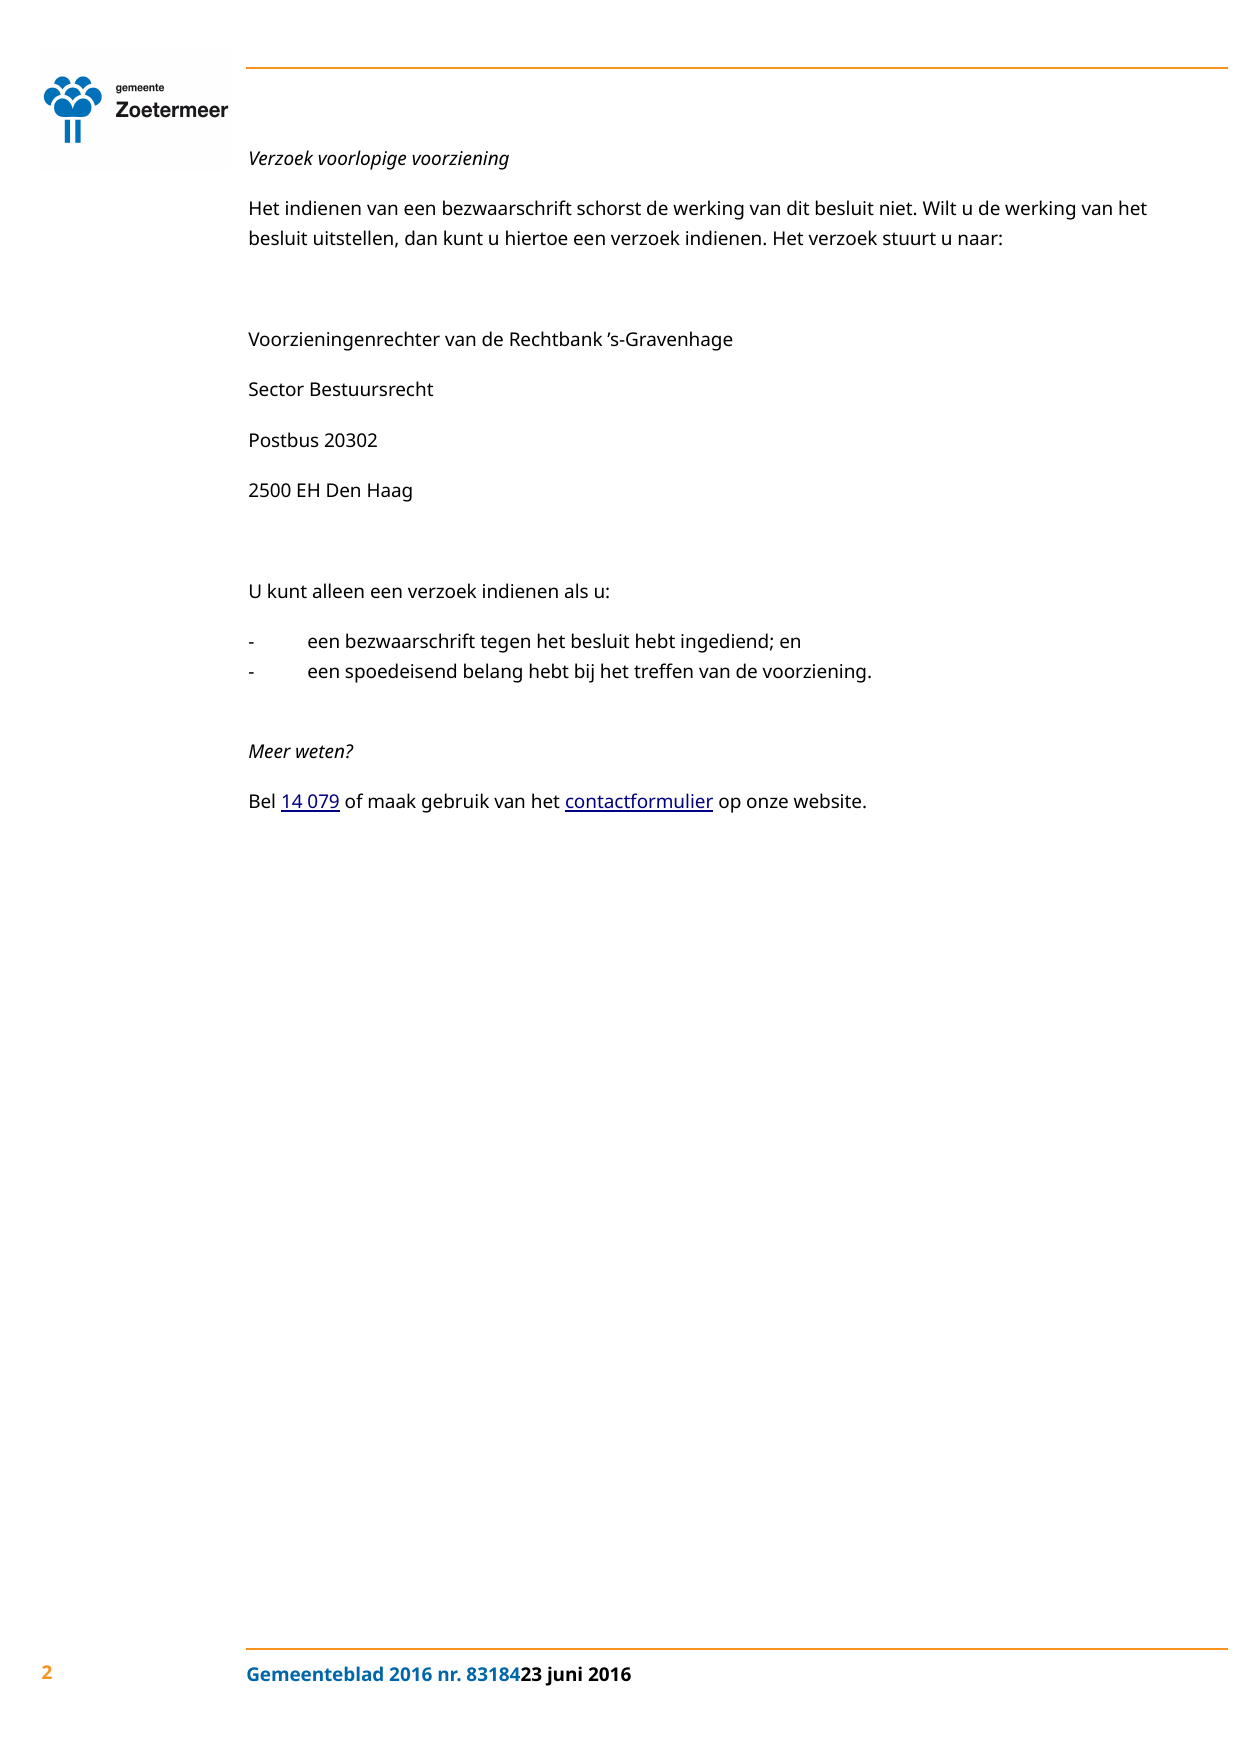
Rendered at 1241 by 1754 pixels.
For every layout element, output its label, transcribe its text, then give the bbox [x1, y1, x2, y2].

text Het indienen van een bezwaarschrift schorst de werking van dit besluit niet. Wilt u de werking van het besluit uitstellen, dan kunt u hiertoe een verzoek indienen. Het verzoek stuurt u naar: [248, 196, 1152, 251]
text Meer weten? [248, 738, 1152, 764]
text Bel 14 079 of maak gebruik van het contactformulier op onze website. [248, 788, 1152, 814]
text Verzoek voorlopige voorziening [248, 145, 1152, 171]
text U kunt alleen een verzoek indienen als u: [248, 578, 1152, 604]
list een spoedeisend belang hebt bij het treffen van de voorziening. [248, 658, 1152, 684]
list een bezwaarschrift tegen het besluit hebt ingediend; en [248, 628, 1152, 654]
text Voorzieningenrechter van de Rechtbank ’s-Gravenhage [248, 326, 1152, 352]
picture [41, 47, 231, 172]
text Sector Bestuursrecht [248, 376, 1152, 402]
text 2500 EH Den Haag [248, 477, 1152, 503]
text Postbus 20302 [248, 427, 1152, 453]
